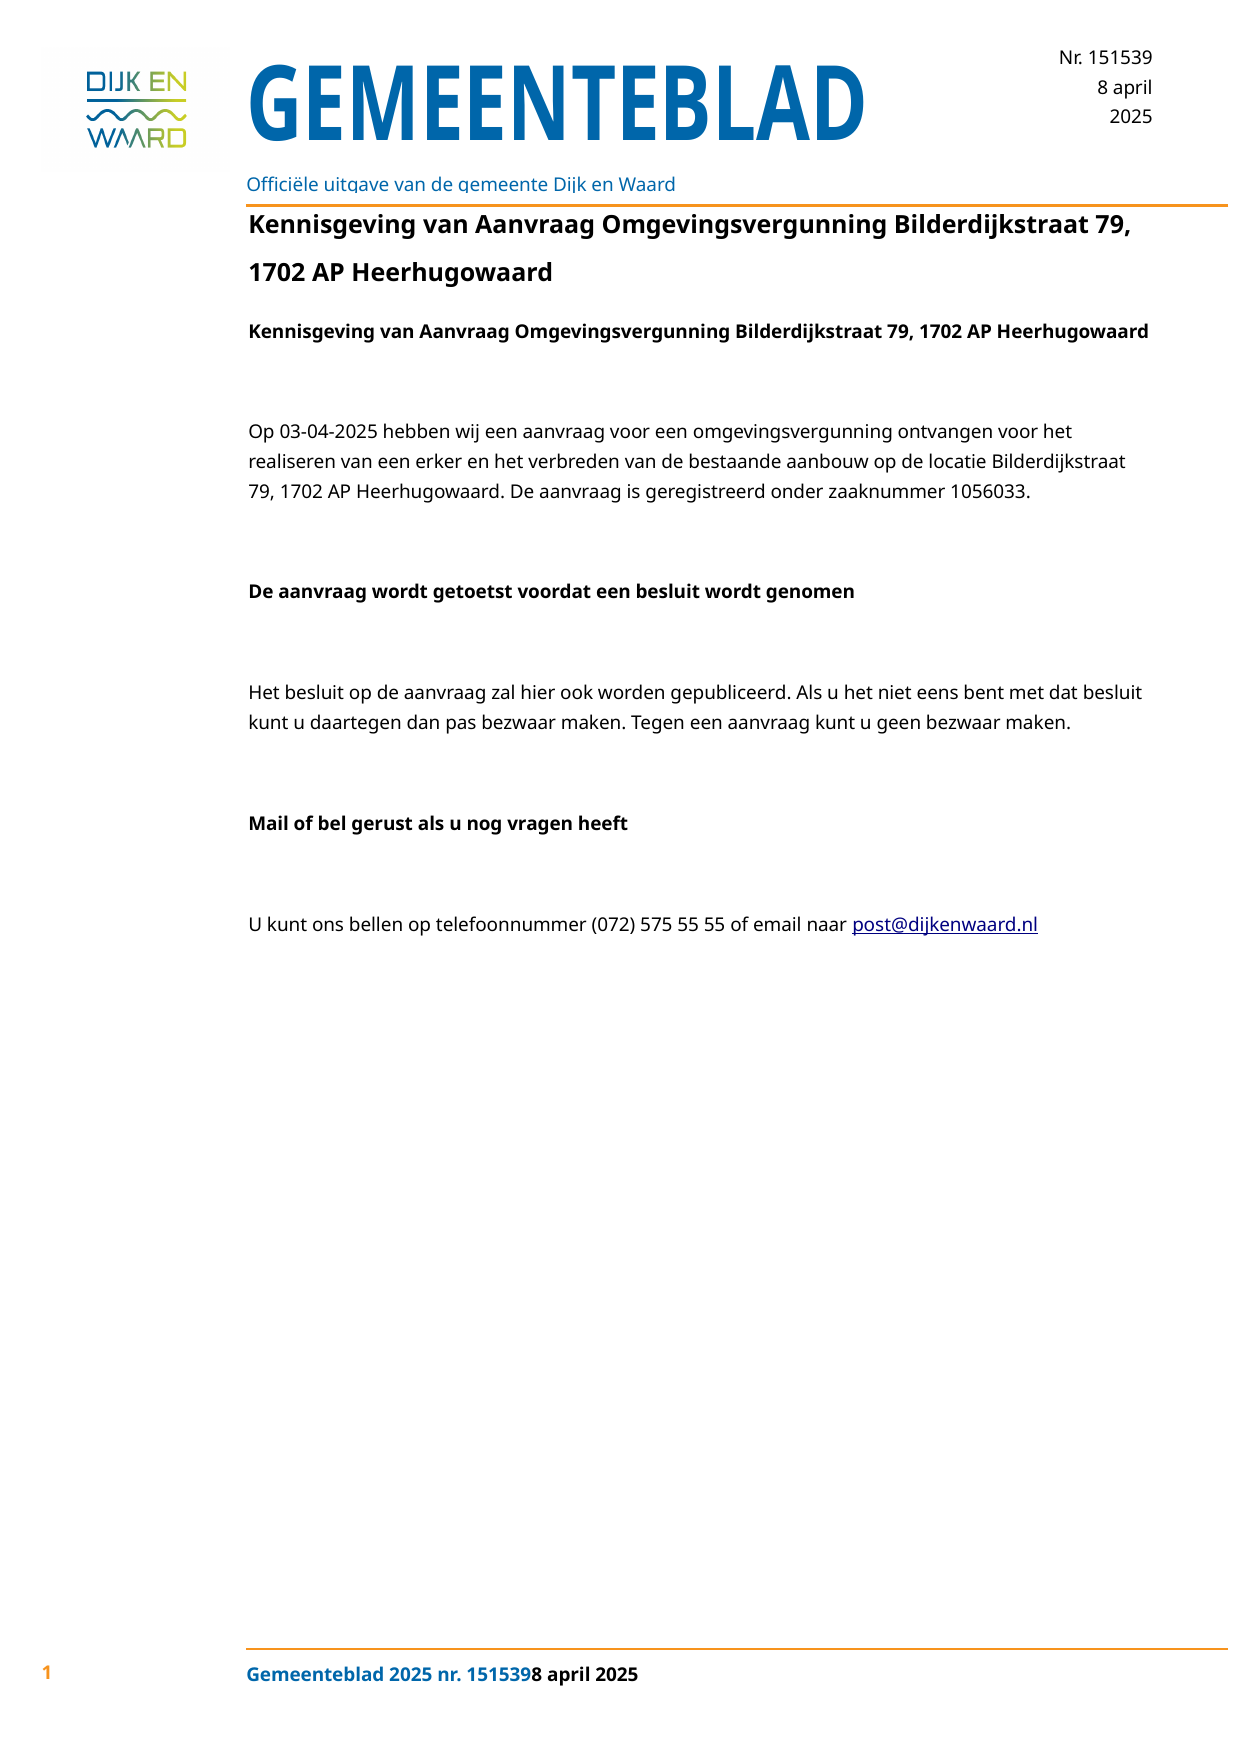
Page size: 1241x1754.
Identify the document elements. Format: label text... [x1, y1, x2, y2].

text De aanvraag wordt getoetst voordat een besluit wordt genomen [248, 579, 1152, 604]
text Mail of bel gerust als u nog vragen heeft [248, 810, 1152, 836]
text Op 03-04-2025 hebben wij een aanvraag voor een omgevingsvergunning ontvangen voor het realiseren van een erker en het verbreden van de bestaande aanbouw op de locatie Bilderdijkstraat 79, 1702 AP Heerhugowaard. De aanvraag is geregistreerd onder zaaknummer 1056033. [248, 419, 1152, 504]
text U kunt ons bellen op telefoonnummer (072) 575 55 55 of email naar post@dijkenwaard.nl [248, 911, 1152, 937]
text Kennisgeving van Aanvraag Omgevingsvergunning Bilderdijkstraat 79, 1702 AP Heerhugowaard [248, 318, 1152, 344]
text Kennisgeving van Aanvraag Omgevingsvergunning Bilderdijkstraat 79, 1702 AP Heerhugowaard [248, 207, 1152, 288]
picture [41, 47, 231, 172]
text Het besluit op de aanvraag zal hier ook worden gepubliceerd. Als u het niet eens bent met dat besluit kunt u daartegen dan pas bezwaar maken. Tegen een aanvraag kunt u geen bezwaar maken. [248, 679, 1152, 735]
